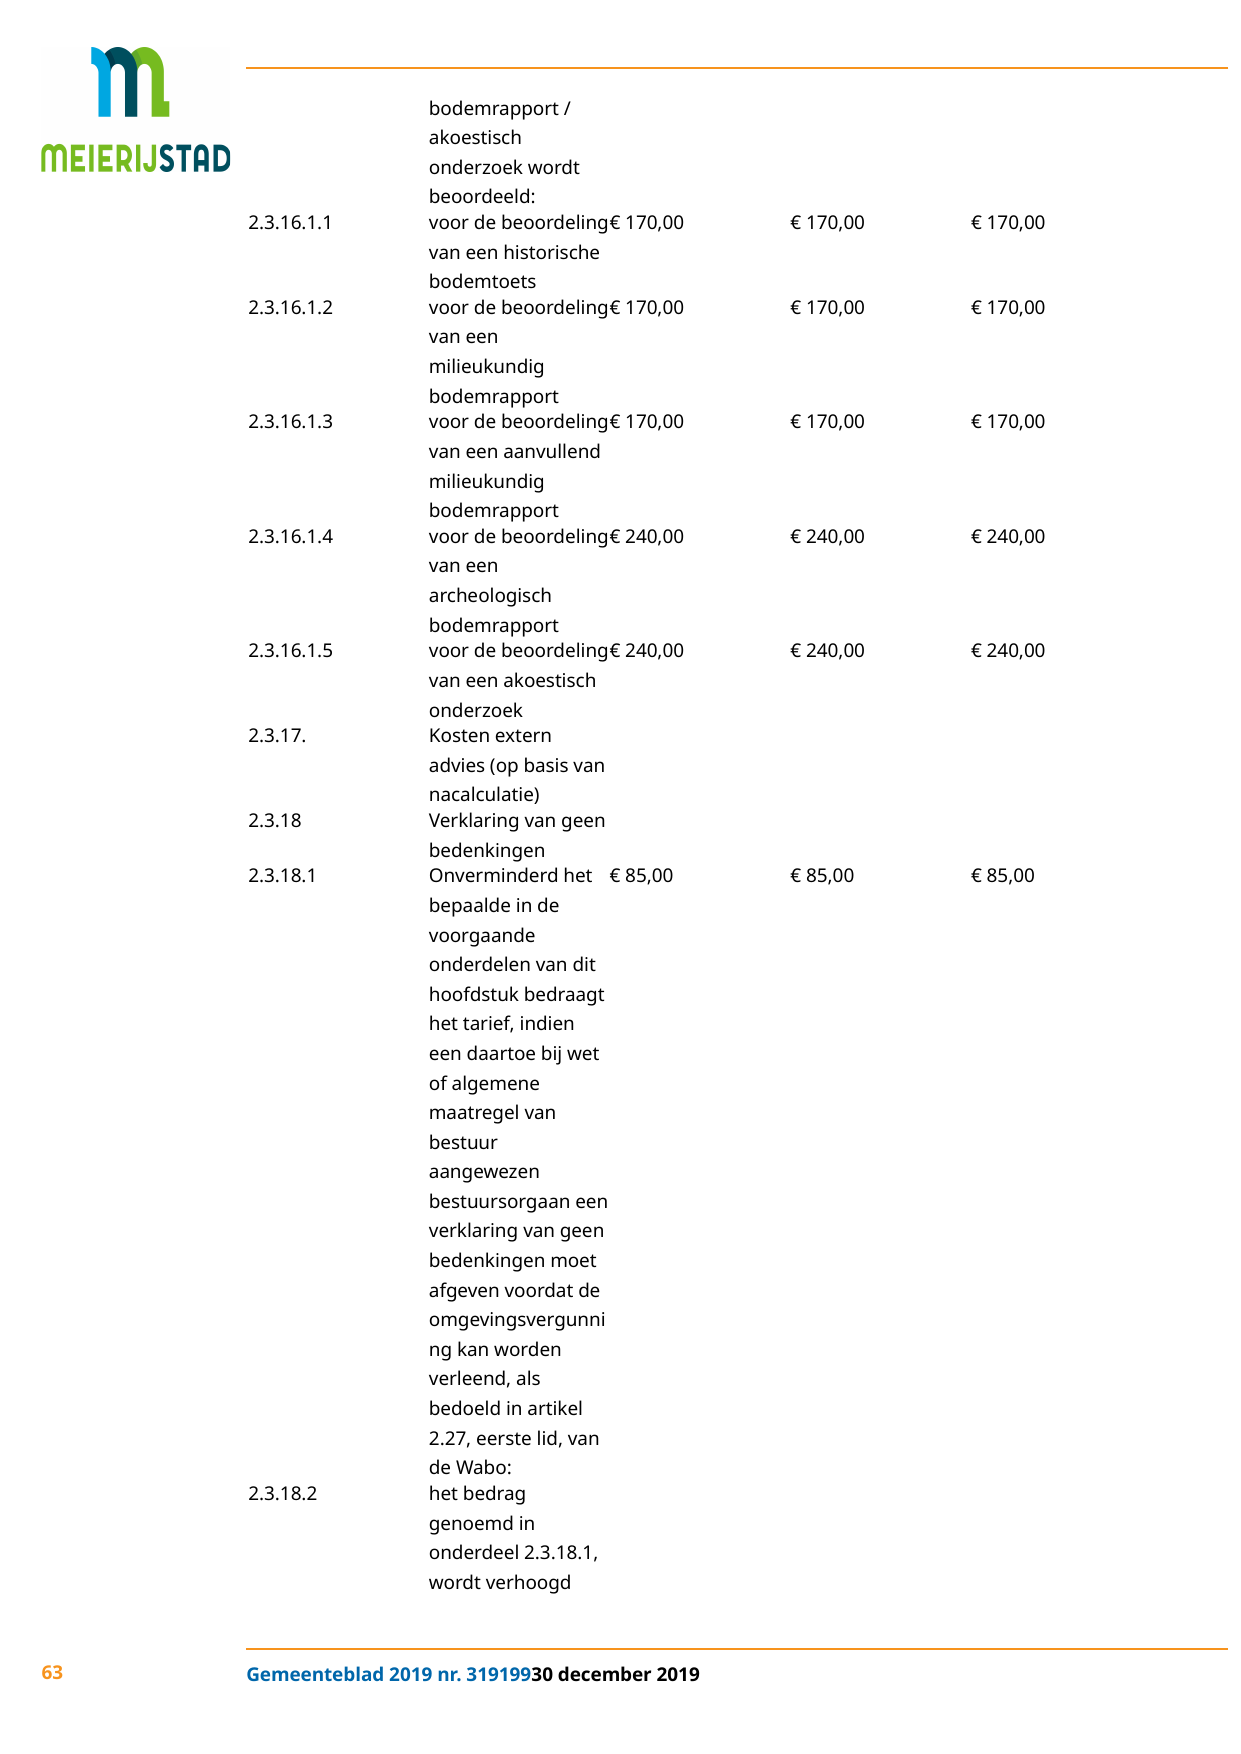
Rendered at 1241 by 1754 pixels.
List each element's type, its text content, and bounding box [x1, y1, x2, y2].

table_cell € 170,00 [790, 409, 971, 523]
table_cell [790, 95, 971, 209]
table_cell [609, 808, 790, 863]
table_cell € 170,00 [790, 294, 971, 409]
table_cell 2.3.16.1.1 [248, 209, 429, 294]
table_cell [609, 1480, 790, 1594]
table_cell € 85,00 [971, 863, 1152, 1480]
table_cell 2.3.18.2 [248, 1480, 429, 1594]
table_cell [971, 723, 1152, 807]
table_cell € 170,00 [609, 294, 790, 409]
table_cell voor de beoordeling van een archeologisch bodemrapport [429, 523, 609, 638]
table_cell voor de beoordeling van een aanvullend milieukundig bodemrapport [429, 409, 609, 523]
table_cell 2.3.17. [248, 723, 429, 807]
table_cell Verklaring van geen bedenkingen [429, 808, 609, 863]
table_cell € 170,00 [971, 294, 1152, 409]
table_cell voor de beoordeling van een milieukundig bodemrapport [429, 294, 609, 409]
table_cell € 240,00 [790, 523, 971, 638]
table_cell € 170,00 [609, 209, 790, 294]
table_cell 2.3.16.1.2 [248, 294, 429, 409]
table_cell € 170,00 [790, 209, 971, 294]
picture [41, 47, 231, 172]
table_cell € 240,00 [971, 638, 1152, 722]
table_cell [971, 95, 1152, 209]
table_cell € 240,00 [971, 523, 1152, 638]
table_cell € 240,00 [790, 638, 971, 722]
table_cell [609, 95, 790, 209]
table_cell het bedrag genoemd in onderdeel 2.3.18.1, wordt verhoogd [429, 1480, 609, 1594]
table_cell 2.3.16.1.4 [248, 523, 429, 638]
table_cell € 240,00 [609, 523, 790, 638]
table_cell voor de beoordeling van een historische bodemtoets [429, 209, 609, 294]
table_cell [609, 723, 790, 807]
table_cell [971, 808, 1152, 863]
table_cell [790, 723, 971, 807]
table_cell 2.3.16.1.3 [248, 409, 429, 523]
table_cell Onverminderd het bepaalde in de voorgaande onderdelen van dit hoofdstuk bedraagt het tarief, indien een daartoe bij wet of algemene maatregel van bestuur aangewezen bestuursorgaan een verklaring van geen bedenkingen moet afgeven voordat de omgevingsvergunning kan worden verleend, als bedoeld in artikel 2.27, eerste lid, van de Wabo: [429, 863, 609, 1480]
table_cell 2.3.16.1.5 [248, 638, 429, 722]
table_cell 2.3.18.1 [248, 863, 429, 1480]
table_cell € 170,00 [971, 409, 1152, 523]
table_cell € 170,00 [609, 409, 790, 523]
table_cell € 85,00 [790, 863, 971, 1480]
table_cell [790, 1480, 971, 1594]
table_cell [248, 95, 429, 209]
table_cell € 85,00 [609, 863, 790, 1480]
table_cell bodemrapport / akoestisch onderzoek wordt beoordeeld: [429, 95, 609, 209]
table_cell [790, 808, 971, 863]
table_cell € 170,00 [971, 209, 1152, 294]
table_cell € 240,00 [609, 638, 790, 722]
table_cell 2.3.18 [248, 808, 429, 863]
table_cell voor de beoordeling van een akoestisch onderzoek [429, 638, 609, 722]
table_cell Kosten extern advies (op basis van nacalculatie) [429, 723, 609, 807]
table_cell [971, 1480, 1152, 1594]
